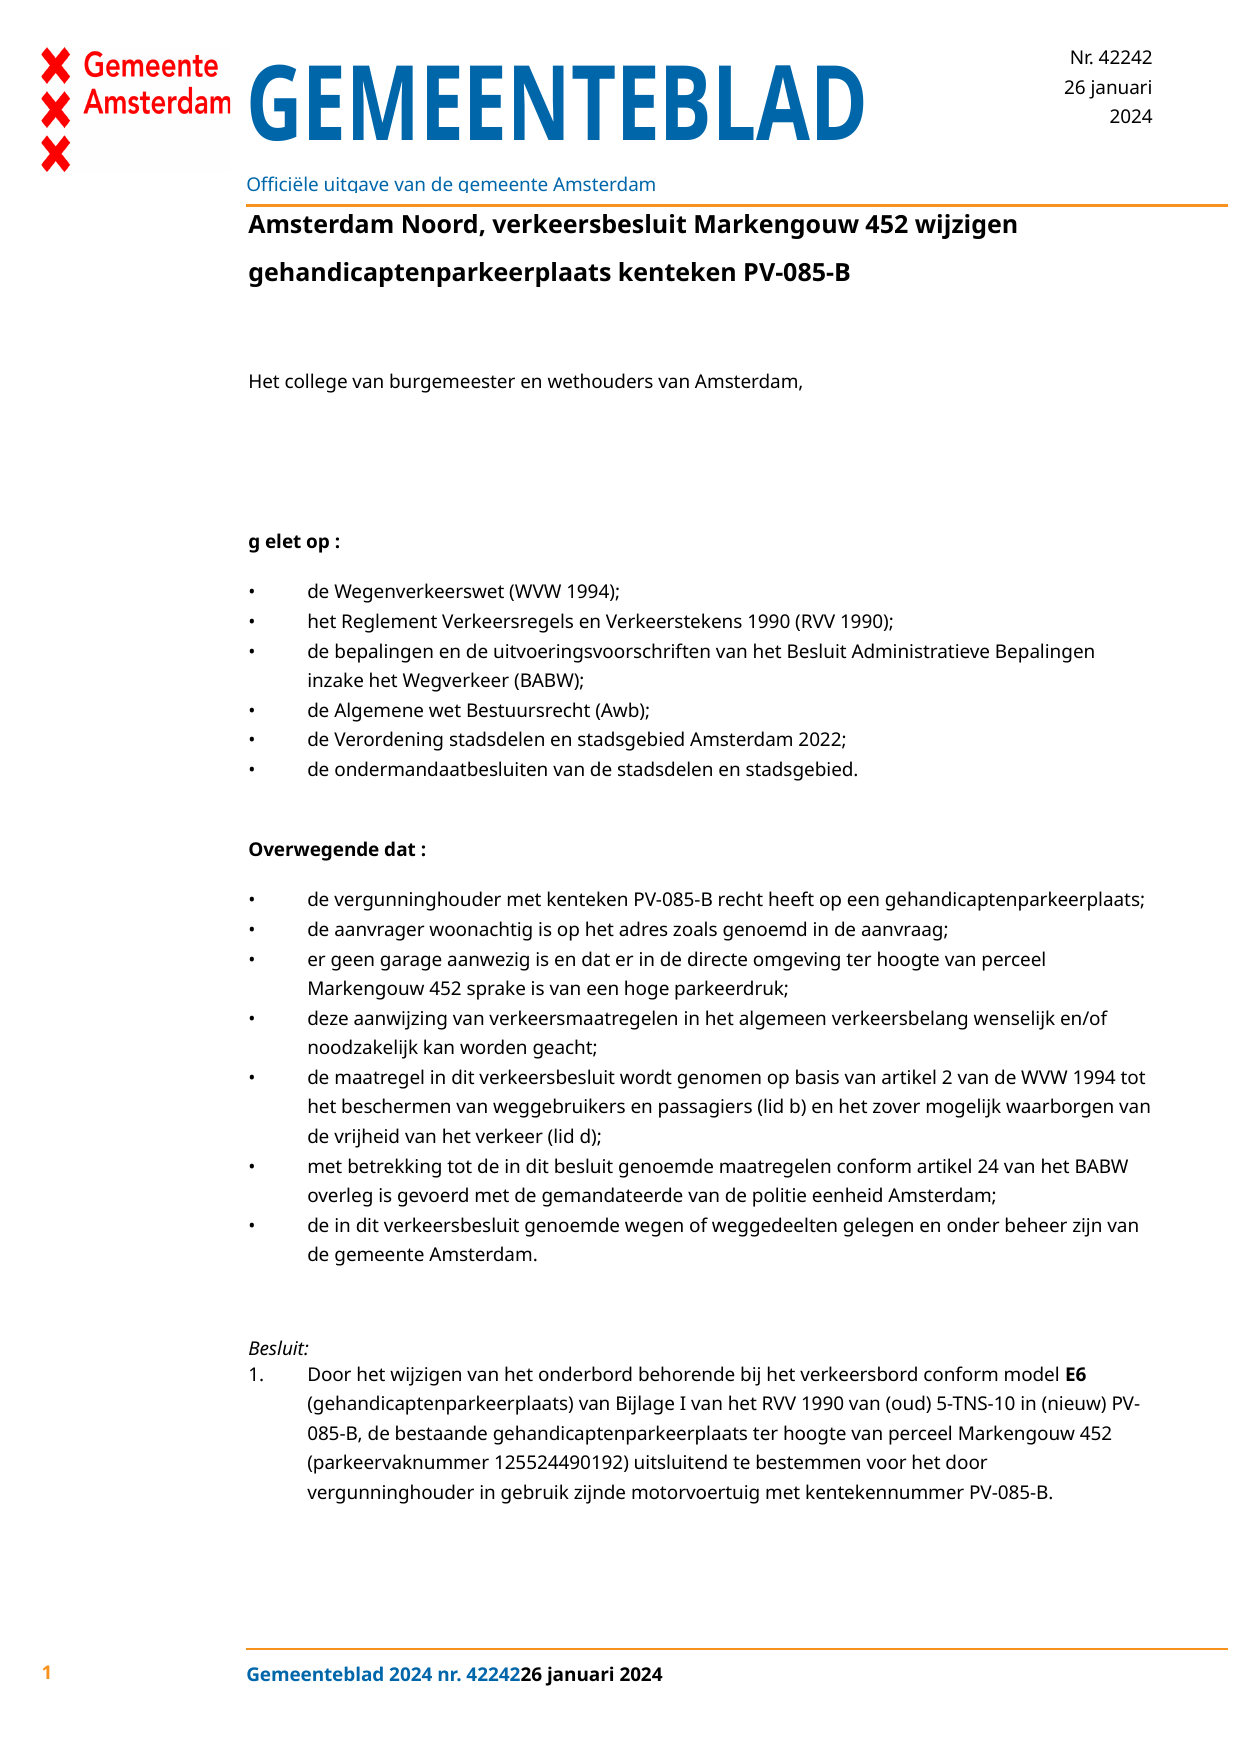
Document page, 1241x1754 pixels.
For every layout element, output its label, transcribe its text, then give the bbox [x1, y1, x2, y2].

list de maatregel in dit verkeersbesluit wordt genomen op basis van artikel 2 van de WVW 1994 tot het beschermen van weggebruikers en passagiers (lid b) en het zover mogelijk waarborgen van de vrijheid van het verkeer (lid d); [248, 1064, 1152, 1149]
list Door het wijzigen van het onderbord behorende bij het verkeersbord conform model E6 (gehandicaptenparkeerplaats) van Bijlage I van het RVV 1990 van (oud) 5-TNS-10 in (nieuw) PV-085-B, de bestaande gehandicaptenparkeerplaats ter hoogte van perceel Markengouw 452 (parkeervaknummer 125524490192) uitsluitend te bestemmen voor het door vergunninghouder in gebruik zijnde motorvoertuig met kentekennummer PV-085-B. [248, 1361, 1152, 1505]
list de aanvrager woonachtig is op het adres zoals genoemd in de aanvraag; [248, 916, 1152, 942]
list het Reglement Verkeersregels en Verkeerstekens 1990 (RVV 1990); [248, 608, 1152, 634]
list met betrekking tot de in dit besluit genoemde maatregelen conform artikel 24 van het BABW overleg is gevoerd met de gemandateerde van de politie eenheid Amsterdam; [248, 1153, 1152, 1208]
list deze aanwijzing van verkeersmaatregelen in het algemeen verkeersbelang wenselijk en/of noodzakelijk kan worden geacht; [248, 1005, 1152, 1060]
text Amsterdam Noord, verkeersbesluit Markengouw 452 wijzigen gehandicaptenparkeerplaats kenteken PV-085-B [248, 207, 1152, 288]
list de Algemene wet Bestuursrecht (Awb); [248, 697, 1152, 723]
text g elet op : [248, 528, 1152, 554]
text Het college van burgemeester en wethouders van Amsterdam, [248, 368, 1152, 394]
list de Wegenverkeerswet (WVW 1994); [248, 579, 1152, 604]
list de in dit verkeersbesluit genoemde wegen of weggedeelten gelegen en onder beheer zijn van de gemeente Amsterdam. [248, 1212, 1152, 1267]
list er geen garage aanwezig is en dat er in de directe omgeving ter hoogte van perceel Markengouw 452 sprake is van een hoge parkeerdruk; [248, 946, 1152, 1001]
list de vergunninghouder met kenteken PV-085-B recht heeft op een gehandicaptenparkeerplaats; [248, 887, 1152, 912]
picture [41, 47, 231, 172]
text Overwegende dat : [248, 836, 1152, 862]
list de bepalingen en de uitvoeringsvoorschriften van het Besluit Administratieve Bepalingen inzake het Wegverkeer (BABW); [248, 638, 1152, 693]
list de ondermandaatbesluiten van de stadsdelen en stadsgebied. [248, 756, 1152, 782]
text Besluit: [248, 1335, 1152, 1361]
list de Verordening stadsdelen en stadsgebied Amsterdam 2022; [248, 727, 1152, 752]
